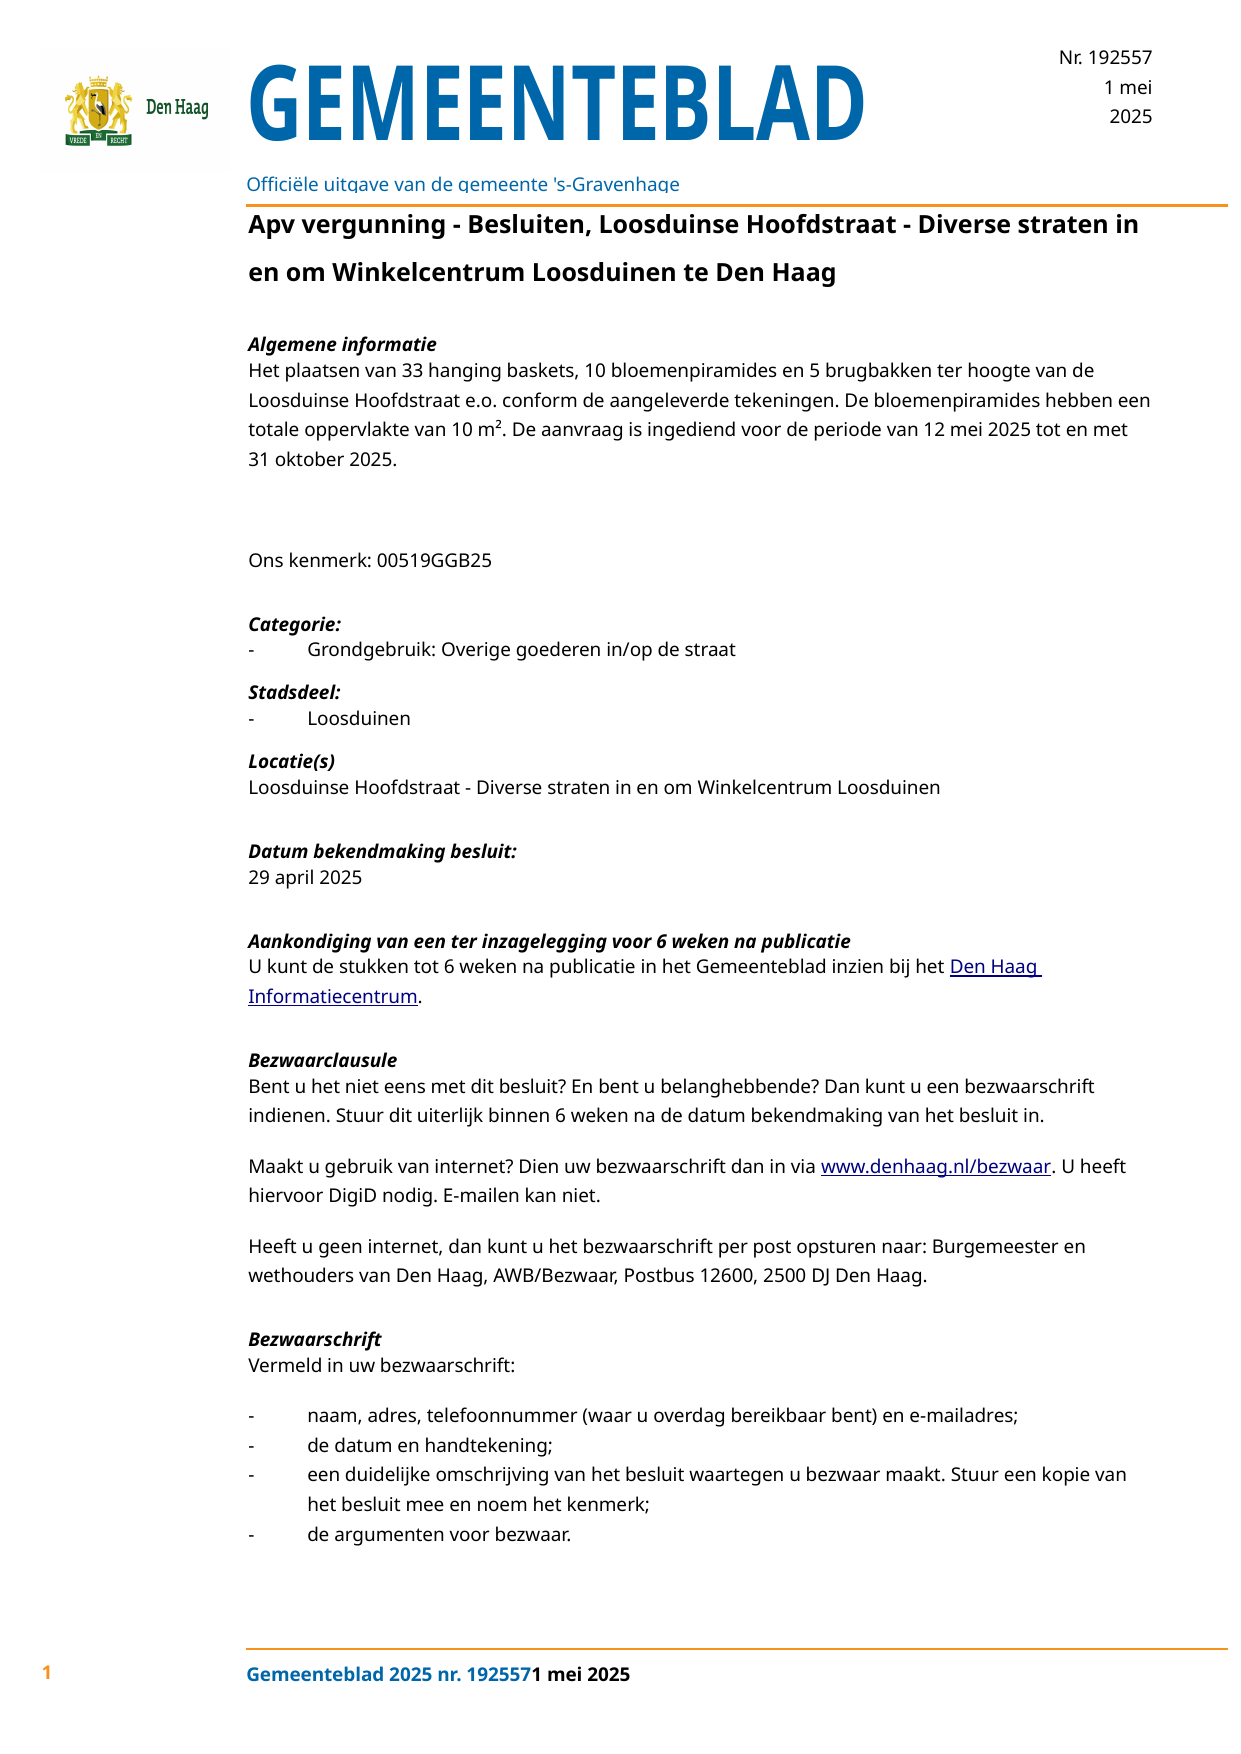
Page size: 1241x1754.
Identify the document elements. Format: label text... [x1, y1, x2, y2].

text Algemene informatie [248, 331, 1152, 357]
text Maakt u gebruik van internet? Dien uw bezwaarschrift dan in via www.denhaag.nl/bezwaar. U heeft hiervoor DigiD nodig. E-mailen kan niet. [248, 1153, 1152, 1208]
list de argumenten voor bezwaar. [248, 1521, 1152, 1547]
text Stadsdeel: [248, 679, 1152, 705]
text Bezwaarclausule [248, 1047, 1152, 1073]
list Loosduinen [248, 705, 1152, 731]
text Loosduinse Hoofdstraat - Diverse straten in en om Winkelcentrum Loosduinen [248, 774, 1152, 800]
list Grondgebruik: Overige goederen in/op de straat [248, 636, 1152, 662]
text Heeft u geen internet, dan kunt u het bezwaarschrift per post opsturen naar: Burgemeester en wethouders van Den Haag, AWB/Bezwaar, Postbus 12600, 2500 DJ Den Haag. [248, 1233, 1152, 1288]
text Locatie(s) [248, 748, 1152, 774]
text Bent u het niet eens met dit besluit? En bent u belanghebbende? Dan kunt u een bezwaarschrift indienen. Stuur dit uiterlijk binnen 6 weken na de datum bekendmaking van het besluit in. [248, 1073, 1152, 1128]
text Ons kenmerk: 00519GGB25 [248, 547, 1152, 572]
list de datum en handtekening; [248, 1432, 1152, 1458]
text Datum bekendmaking besluit: [248, 838, 1152, 864]
text Het plaatsen van 33 hanging baskets, 10 bloemenpiramides en 5 brugbakken ter hoogte van de Loosduinse Hoofdstraat e.o. conform de aangeleverde tekeningen. De bloemenpiramides hebben een totale oppervlakte van 10 m². De aanvraag is ingediend voor de periode van 12 mei 2025 tot en met 31 oktober 2025. [248, 357, 1152, 472]
text Apv vergunning - Besluiten, Loosduinse Hoofdstraat - Diverse straten in en om Winkelcentrum Loosduinen te Den Haag [248, 207, 1152, 288]
list een duidelijke omschrijving van het besluit waartegen u bezwaar maakt. Stuur een kopie van het besluit mee en noem het kenmerk; [248, 1462, 1152, 1517]
picture [41, 47, 231, 172]
text U kunt de stukken tot 6 weken na publicatie in het Gemeenteblad inzien bij het Den Haag Informatiecentrum. [248, 953, 1152, 1009]
text Vermeld in uw bezwaarschrift: [248, 1352, 1152, 1378]
text Aankondiging van een ter inzagelegging voor 6 weken na publicatie [248, 928, 1152, 953]
text Bezwaarschrift [248, 1326, 1152, 1352]
text Categorie: [248, 611, 1152, 636]
list naam, adres, telefoonnummer (waar u overdag bereikbaar bent) en e-mailadres; [248, 1402, 1152, 1428]
text 29 april 2025 [248, 864, 1152, 889]
